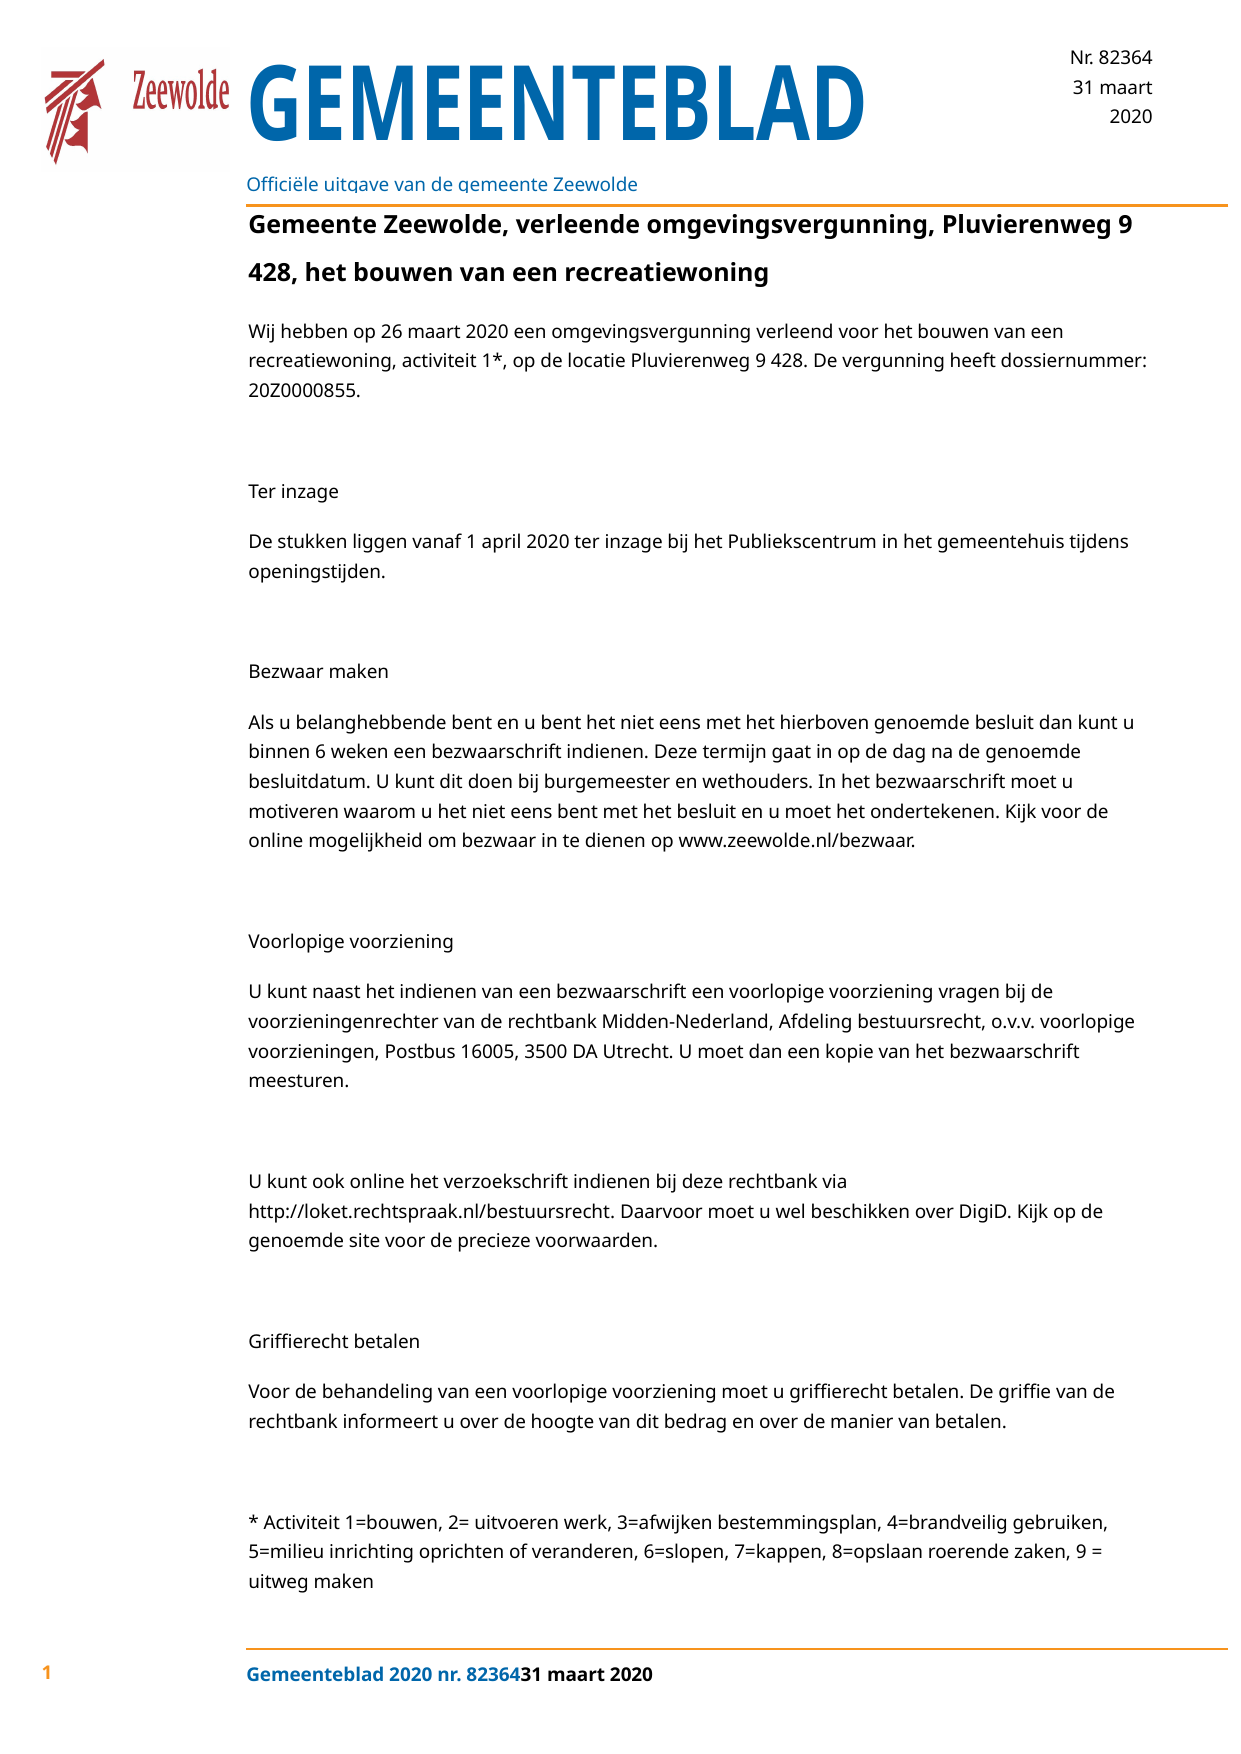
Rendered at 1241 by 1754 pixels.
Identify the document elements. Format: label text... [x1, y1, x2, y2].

text Als u belanghebbende bent en u bent het niet eens met het hierboven genoemde besluit dan kunt u binnen 6 weken een bezwaarschrift indienen. Deze termijn gaat in op de dag na de genoemde besluitdatum. U kunt dit doen bij burgemeester en wethouders. In het bezwaarschrift moet u motiveren waarom u het niet eens bent met het besluit en u moet het ondertekenen. Kijk voor de online mogelijkheid om bezwaar in te dienen op www.zeewolde.nl/bezwaar. [248, 709, 1152, 853]
text Ter inzage [248, 478, 1152, 504]
text Wij hebben op 26 maart 2020 een omgevingsvergunning verleend voor het bouwen van een recreatiewoning, activiteit 1*, op de locatie Pluvierenweg 9 428. De vergunning heeft dossiernummer: 20Z0000855. [248, 318, 1152, 403]
text Gemeente Zeewolde, verleende omgevingsvergunning, Pluvierenweg 9 428, het bouwen van een recreatiewoning [248, 207, 1152, 288]
text Voor de behandeling van een voorlopige voorziening moet u griffierecht betalen. De griffie van de rechtbank informeert u over de hoogte van dit bedrag en over de manier van betalen. [248, 1379, 1152, 1434]
text De stukken liggen vanaf 1 april 2020 ter inzage bij het Publiekscentrum in het gemeentehuis tijdens openingstijden. [248, 528, 1152, 584]
text Voorlopige voorziening [248, 928, 1152, 954]
text Griffierecht betalen [248, 1328, 1152, 1354]
text U kunt naast het indienen van een bezwaarschrift een voorlopige voorziening vragen bij de voorzieningenrechter van de rechtbank Midden-Nederland, Afdeling bestuursrecht, o.v.v. voorlopige voorzieningen, Postbus 16005, 3500 DA Utrecht. U moet dan een kopie van het bezwaarschrift meesturen. [248, 979, 1152, 1093]
text Bezwaar maken [248, 659, 1152, 684]
text U kunt ook online het verzoekschrift indienen bij deze rechtbank via http://loket.rechtspraak.nl/bestuursrecht. Daarvoor moet u wel beschikken over DigiD. Kijk op de genoemde site voor de precieze voorwaarden. [248, 1168, 1152, 1253]
picture [41, 47, 231, 172]
text * Activiteit 1=bouwen, 2= uitvoeren werk, 3=afwijken bestemmingsplan, 4=brandveilig gebruiken, 5=milieu inrichting oprichten of veranderen, 6=slopen, 7=kappen, 8=opslaan roerende zaken, 9 = uitweg maken [248, 1509, 1152, 1594]
